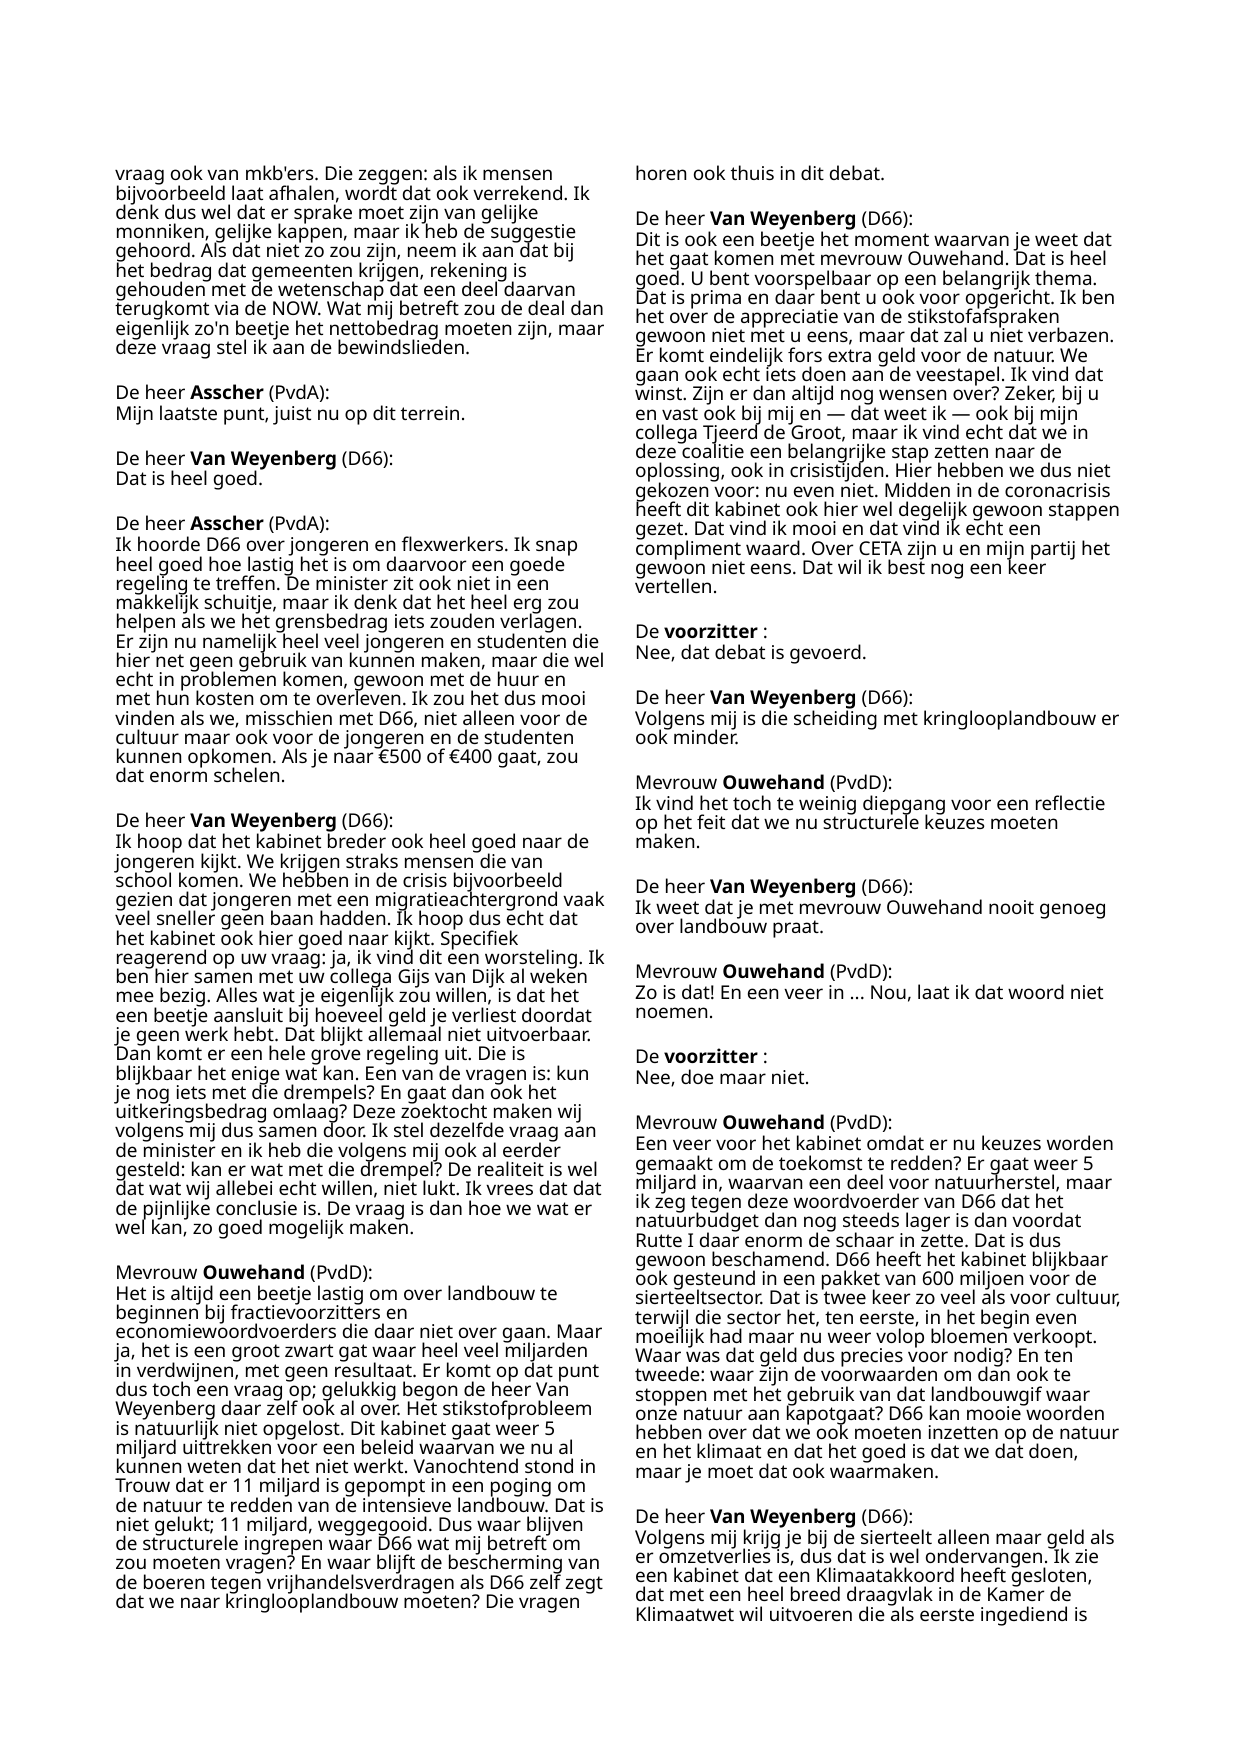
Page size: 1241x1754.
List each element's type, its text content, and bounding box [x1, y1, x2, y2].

text Ik hoorde D66 over jongeren en flexwerkers. Ik snap heel goed hoe lastig het is om daarvoor een goede regeling te treffen. De minister zit ook niet in een makkelijk schuitje, maar ik denk dat het heel erg zou helpen als we het grensbedrag iets zouden verlagen. Er zijn nu namelijk heel veel jongeren en studenten die hier net geen gebruik van kunnen maken, maar die wel echt in problemen komen, gewoon met de huur en met hun kosten om te overleven. Ik zou het dus mooi vinden als we, misschien met D66, niet alleen voor de cultuur maar ook voor de jongeren en de studenten kunnen opkomen. Als je naar €500 of €400 gaat, zou dat enorm schelen. [115, 536, 605, 787]
text De heer Van Weyenberg (D66): [635, 205, 1125, 231]
text Mevrouw Ouwehand (PvdD): [115, 1259, 605, 1284]
text Mevrouw Ouwehand (PvdD): [635, 958, 1125, 984]
text Dit is ook een beetje het moment waarvan je weet dat het gaat komen met mevrouw Ouwehand. Dat is heel goed. U bent voorspelbaar op een belangrijk thema. Dat is prima en daar bent u ook voor opgericht. Ik ben het over de appreciatie van de stikstofafspraken gewoon niet met u eens, maar dat zal u niet verbazen. Er komt eindelijk fors extra geld voor de natuur. We gaan ook echt iets doen aan de veestapel. Ik vind dat winst. Zijn er dan altijd nog wensen over? Zeker, bij u en vast ook bij mij en — dat weet ik — ook bij mijn collega Tjeerd de Groot, maar ik vind echt dat we in deze coalitie een belangrijke stap zetten naar de oplossing, ook in crisistijden. Hier hebben we dus niet gekozen voor: nu even niet. Midden in de coronacrisis heeft dit kabinet ook hier wel degelijk gewoon stappen gezet. Dat vind ik mooi en dat vind ik echt een compliment waard. Over CETA zijn u en mijn partij het gewoon niet eens. Dat wil ik best nog een keer vertellen. [635, 231, 1125, 597]
text De heer Van Weyenberg (D66): [115, 808, 605, 833]
text De heer Asscher (PvdA): [115, 511, 605, 536]
text vraag ook van mkb'ers. Die zeggen: als ik mensen bijvoorbeeld laat afhalen, wordt dat ook verrekend. Ik denk dus wel dat er sprake moet zijn van gelijke monniken, gelijke kappen, maar ik heb de suggestie gehoord. Als dat niet zo zou zijn, neem ik aan dat bij het bedrag dat gemeenten krijgen, rekening is gehouden met de wetenschap dat een deel daarvan terugkomt via de NOW. Wat mij betreft zou de deal dan eigenlijk zo'n beetje het nettobedrag moeten zijn, maar deze vraag stel ik aan de bewindslieden. [115, 165, 605, 358]
text De heer Van Weyenberg (D66): [635, 1503, 1125, 1529]
text De heer Van Weyenberg (D66): [635, 873, 1125, 899]
text De voorzitter : [635, 1044, 1125, 1069]
text Mevrouw Ouwehand (PvdD): [635, 769, 1125, 795]
text Het is altijd een beetje lastig om over landbouw te beginnen bij fractievoorzitters en economiewoordvoerders die daar niet over gaan. Maar ja, het is een groot zwart gat waar heel veel miljarden in verdwijnen, met geen resultaat. Er komt op dat punt dus toch een vraag op; gelukkig begon de heer Van Weyenberg daar zelf ook al over. Het stikstofprobleem is natuurlijk niet opgelost. Dit kabinet gaat weer 5 miljard uittrekken voor een beleid waarvan we nu al kunnen weten dat het niet werkt. Vanochtend stond in Trouw dat er 11 miljard is gepompt in een poging om de natuur te redden van de intensieve landbouw. Dat is niet gelukt; 11 miljard, weggegooid. Dus waar blijven de structurele ingrepen waar D66 wat mij betreft om zou moeten vragen? En waar blijft de bescherming van de boeren tegen vrijhandelsverdragen als D66 zelf zegt dat we naar kringlooplandbouw moeten? Die vragen [115, 1284, 605, 1612]
text Mijn laatste punt, juist nu op dit terrein. [115, 404, 605, 424]
text Volgens mij krijg je bij de sierteelt alleen maar geld als er omzetverlies is, dus dat is wel ondervangen. Ik zie een kabinet dat een Klimaatakkoord heeft gesloten, dat met een heel breed draagvlak in de Kamer de Klimaatwet wil uitvoeren die als eerste ingediend is [635, 1529, 1125, 1625]
text Een veer voor het kabinet omdat er nu keuzes worden gemaakt om de toekomst te redden? Er gaat weer 5 miljard in, waarvan een deel voor natuurherstel, maar ik zeg tegen deze woordvoerder van D66 dat het natuurbudget dan nog steeds lager is dan voordat Rutte I daar enorm de schaar in zette. Dat is dus gewoon beschamend. D66 heeft het kabinet blijkbaar ook gesteund in een pakket van 600 miljoen voor de sierteeltsector. Dat is twee keer zo veel als voor cultuur, terwijl die sector het, ten eerste, in het begin even moeilijk had maar nu weer volop bloemen verkoopt. Waar was dat geld dus precies voor nodig? En ten tweede: waar zijn de voorwaarden om dan ook te stoppen met het gebruik van dat landbouwgif waar onze natuur aan kapotgaat? D66 kan mooie woorden hebben over dat we ook moeten inzetten op de natuur en het klimaat en dat het goed is dat we dat doen, maar je moet dat ook waarmaken. [635, 1135, 1125, 1482]
text Ik vind het toch te weinig diepgang voor een reflectie op het feit dat we nu structurele keuzes moeten maken. [635, 795, 1125, 853]
text Ik hoop dat het kabinet breder ook heel goed naar de jongeren kijkt. We krijgen straks mensen die van school komen. We hebben in de crisis bijvoorbeeld gezien dat jongeren met een migratieachtergrond vaak veel sneller geen baan hadden. Ik hoop dus echt dat het kabinet ook hier goed naar kijkt. Specifiek reagerend op uw vraag: ja, ik vind dit een worsteling. Ik ben hier samen met uw collega Gijs van Dijk al weken mee bezig. Alles wat je eigenlijk zou willen, is dat het een beetje aansluit bij hoeveel geld je verliest doordat je geen werk hebt. Dat blijkt allemaal niet uitvoerbaar. Dan komt er een hele grove regeling uit. Die is blijkbaar het enige wat kan. Een van de vragen is: kun je nog iets met die drempels? En gaat dan ook het uitkeringsbedrag omlaag? Deze zoektocht maken wij volgens mij dus samen door. Ik stel dezelfde vraag aan de minister en ik heb die volgens mij ook al eerder gesteld: kan er wat met die drempel? De realiteit is wel dat wat wij allebei echt willen, niet lukt. Ik vrees dat dat de pijnlijke conclusie is. De vraag is dan hoe we wat er wel kan, zo goed mogelijk maken. [115, 833, 605, 1238]
text Volgens mij is die scheiding met kringlooplandbouw er ook minder. [635, 710, 1125, 748]
text De heer Asscher (PvdA): [115, 379, 605, 404]
text Nee, doe maar niet. [635, 1069, 1125, 1089]
text Mevrouw Ouwehand (PvdD): [635, 1109, 1125, 1135]
text Nee, dat debat is gevoerd. [635, 644, 1125, 663]
text Zo is dat! En een veer in ... Nou, laat ik dat woord niet noemen. [635, 984, 1125, 1023]
text Ik weet dat je met mevrouw Ouwehand nooit genoeg over landbouw praat. [635, 899, 1125, 938]
text De heer Van Weyenberg (D66): [635, 684, 1125, 710]
text Dat is heel goed. [115, 470, 605, 490]
text De heer Van Weyenberg (D66): [115, 445, 605, 470]
text horen ook thuis in dit debat. [635, 165, 1125, 184]
text De voorzitter : [635, 618, 1125, 644]
